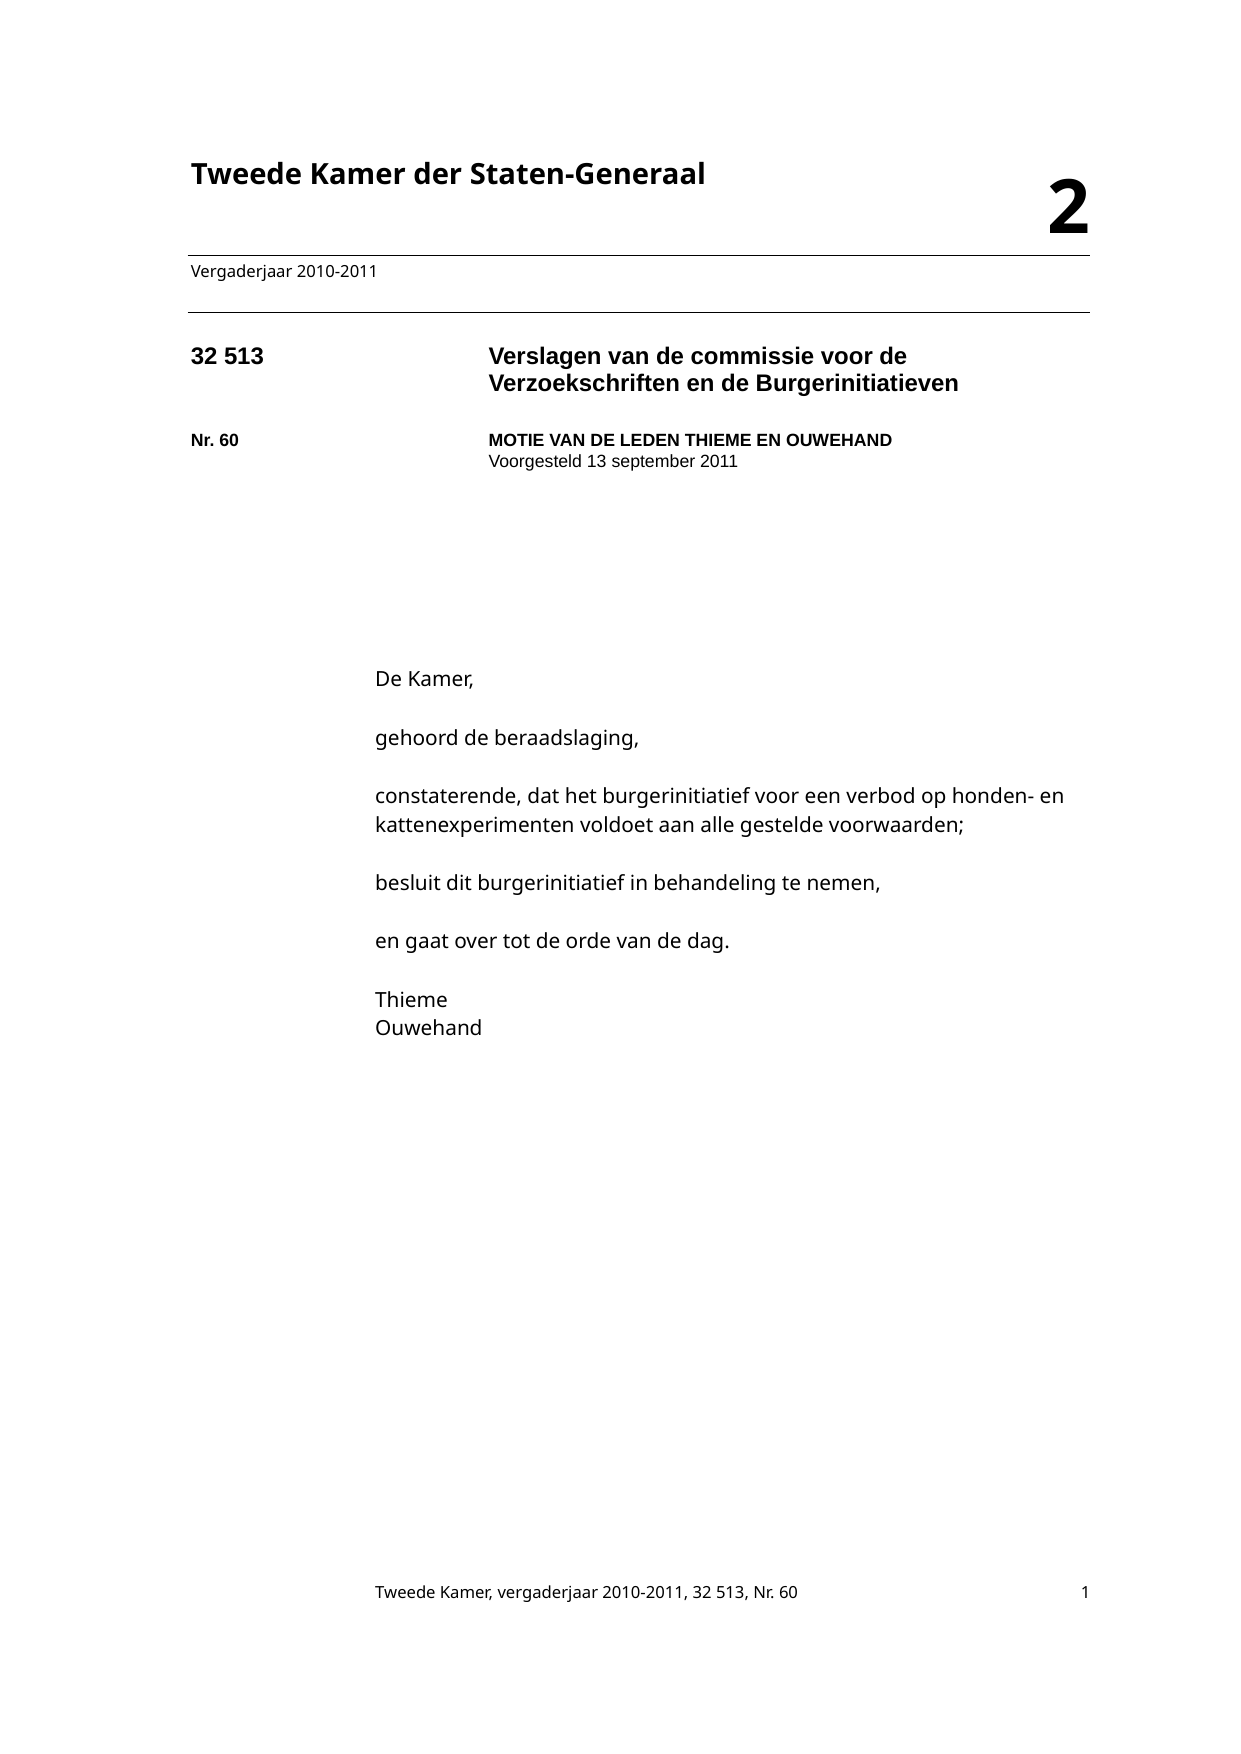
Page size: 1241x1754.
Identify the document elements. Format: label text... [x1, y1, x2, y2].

text Thieme [375, 985, 1090, 1013]
table_cell MOTIE VAN DE LEDEN THIEME EN OUWEHAND Voorgesteld 13 september 2011 [485, 427, 1090, 546]
text constaterende, dat het burgerinitiatief voor een verbod op honden- en kattenexperimenten voldoet aan alle gestelde voorwaarden; [375, 781, 1090, 838]
table_cell Vergaderjaar 2010-2011 [188, 256, 485, 312]
table_header 2 [910, 150, 1090, 255]
text en gaat over tot de orde van de dag. [375, 927, 1090, 955]
text Ouwehand [375, 1013, 1090, 1042]
table_cell [188, 313, 485, 339]
text De Kamer, [375, 664, 1090, 693]
table_cell Nr. 60 [188, 427, 485, 546]
table_header Tweede Kamer der Staten-Generaal [188, 150, 909, 255]
table_cell [485, 256, 1090, 312]
table_cell Verslagen van de commissie voor de Verzoekschriften en de Burgerinitiatieven [485, 339, 1090, 427]
text besluit dit burgerinitiatief in behandeling te nemen, [375, 868, 1090, 897]
text gehoord de beraadslaging, [375, 723, 1090, 751]
table_cell [485, 313, 1090, 339]
table_cell 32 513 [188, 339, 485, 427]
